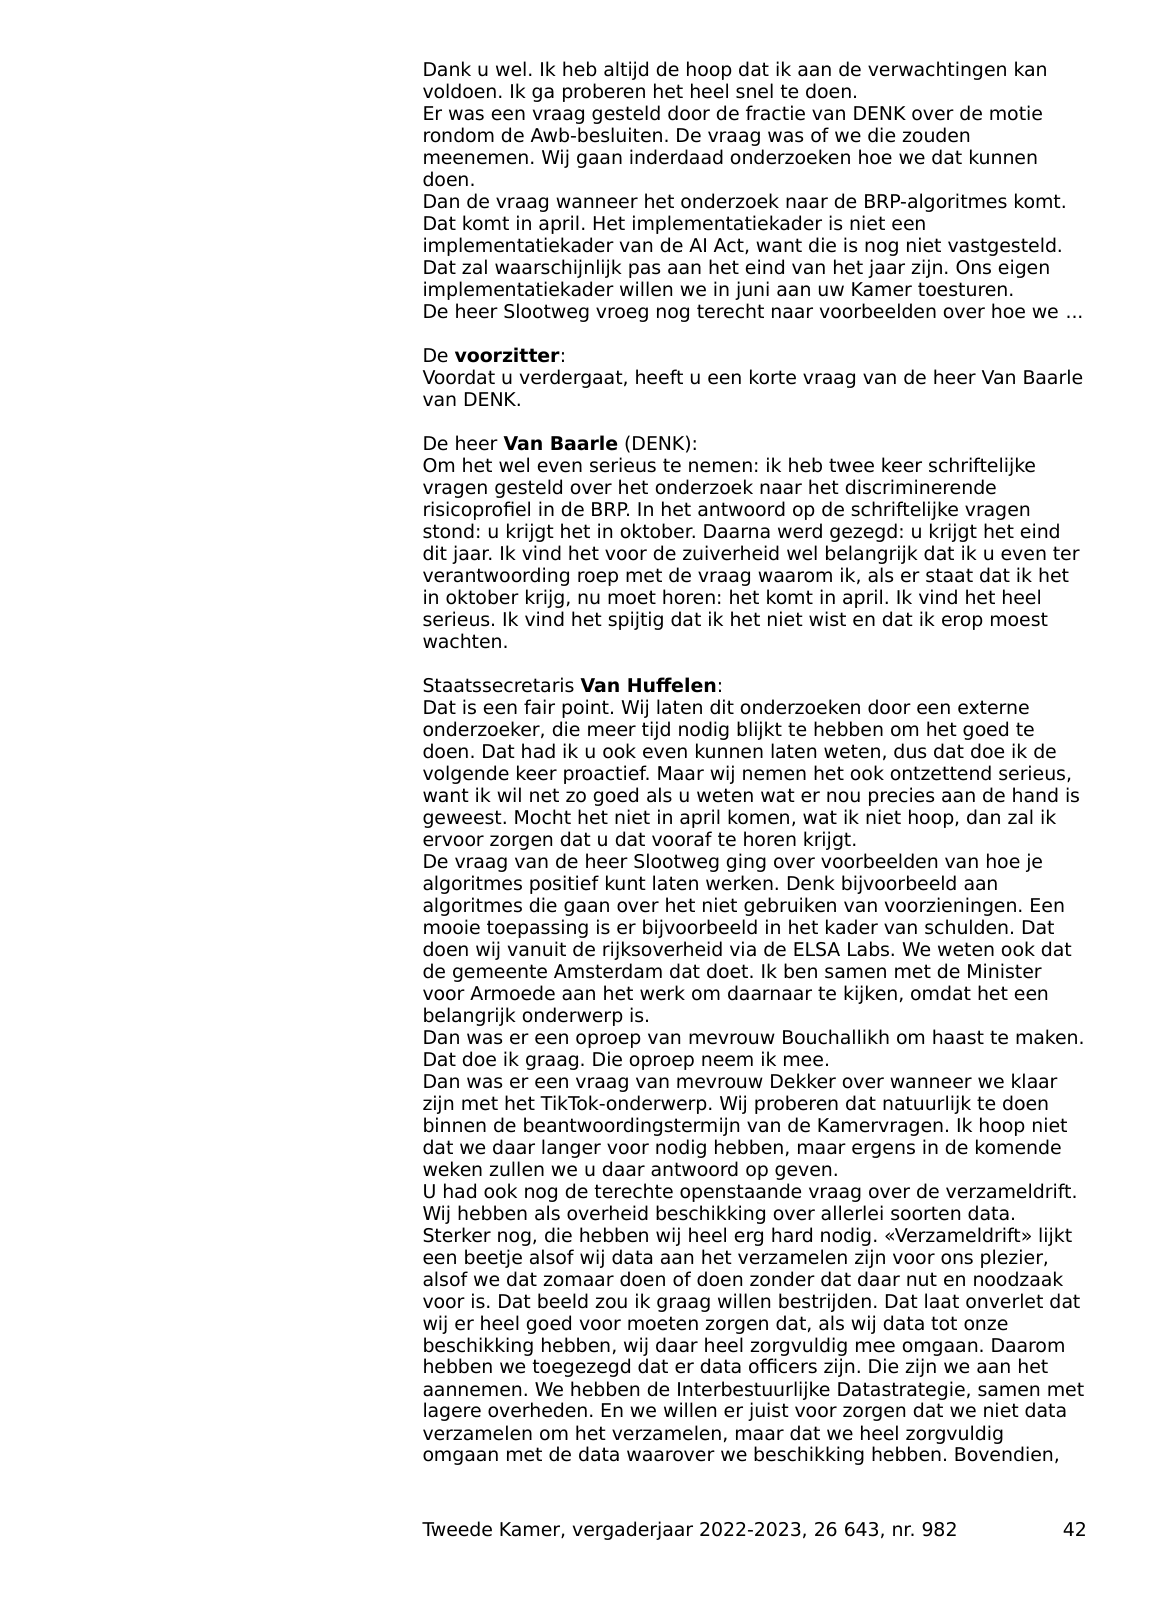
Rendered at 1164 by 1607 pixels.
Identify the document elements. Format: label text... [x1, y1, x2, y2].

text De voorzitter: [422, 345, 1087, 367]
text Er was een vraag gesteld door de fractie van DENK over de motie rondom de Awb-besluiten. De vraag was of we die zouden meenemen. Wij gaan inderdaad onderzoeken hoe we dat kunnen doen. [422, 103, 1087, 191]
text Om het wel even serieus te nemen: ik heb twee keer schriftelijke vragen gesteld over het onderzoek naar het discriminerende risicoprofiel in de BRP. In het antwoord op de schriftelijke vragen stond: u krijgt het in oktober. Daarna werd gezegd: u krijgt het eind dit jaar. Ik vind het voor de zuiverheid wel belangrijk dat ik u even ter verantwoording roep met de vraag waarom ik, als er staat dat ik het in oktober krijg, nu moet horen: het komt in april. Ik vind het heel serieus. Ik vind het spijtig dat ik het niet wist en dat ik erop moest wachten. [422, 455, 1087, 653]
text Voordat u verdergaat, heeft u een korte vraag van de heer Van Baarle van DENK. [422, 367, 1087, 411]
text De vraag van de heer Slootweg ging over voorbeelden van hoe je algoritmes positief kunt laten werken. Denk bijvoorbeeld aan algoritmes die gaan over het niet gebruiken van voorzieningen. Een mooie toepassing is er bijvoorbeeld in het kader van schulden. Dat doen wij vanuit de rijksoverheid via de ELSA Labs. We weten ook dat de gemeente Amsterdam dat doet. Ik ben samen met de Minister voor Armoede aan het werk om daarnaar te kijken, omdat het een belangrijk onderwerp is. [422, 851, 1087, 1027]
text De heer Van Baarle (DENK): [422, 433, 1087, 455]
text Dank u wel. Ik heb altijd de hoop dat ik aan de verwachtingen kan voldoen. Ik ga proberen het heel snel te doen. [422, 59, 1087, 103]
text U had ook nog de terechte openstaande vraag over de verzameldrift. Wij hebben als overheid beschikking over allerlei soorten data. Sterker nog, die hebben wij heel erg hard nodig. «Verzameldrift» lijkt een beetje alsof wij data aan het verzamelen zijn voor ons plezier, alsof we dat zomaar doen of doen zonder dat daar nut en noodzaak voor is. Dat beeld zou ik graag willen bestrijden. Dat laat onverlet dat wij er heel goed voor moeten zorgen dat, als wij data tot onze beschikking hebben, wij daar heel zorgvuldig mee omgaan. Daarom hebben we toegezegd dat er data officers zijn. Die zijn we aan het aannemen. We hebben de Interbestuurlijke Datastrategie, samen met lagere overheden. En we willen er juist voor zorgen dat we niet data verzamelen om het verzamelen, maar dat we heel zorgvuldig omgaan met de data waarover we beschikking hebben. Bovendien, [422, 1181, 1087, 1466]
text De heer Slootweg vroeg nog terecht naar voorbeelden over hoe we ... [422, 301, 1087, 323]
text Staatssecretaris Van Huffelen: [422, 675, 1087, 697]
text Dan was er een vraag van mevrouw Dekker over wanneer we klaar zijn met het TikTok-onderwerp. Wij proberen dat natuurlijk te doen binnen de beantwoordingstermijn van de Kamervragen. Ik hoop niet dat we daar langer voor nodig hebben, maar ergens in de komende weken zullen we u daar antwoord op geven. [422, 1071, 1087, 1181]
text Dan de vraag wanneer het onderzoek naar de BRP-algoritmes komt. Dat komt in april. Het implementatiekader is niet een implementatiekader van de AI Act, want die is nog niet vastgesteld. Dat zal waarschijnlijk pas aan het eind van het jaar zijn. Ons eigen implementatiekader willen we in juni aan uw Kamer toesturen. [422, 191, 1087, 301]
text Dat is een fair point. Wij laten dit onderzoeken door een externe onderzoeker, die meer tijd nodig blijkt te hebben om het goed te doen. Dat had ik u ook even kunnen laten weten, dus dat doe ik de volgende keer proactief. Maar wij nemen het ook ontzettend serieus, want ik wil net zo goed als u weten wat er nou precies aan de hand is geweest. Mocht het niet in april komen, wat ik niet hoop, dan zal ik ervoor zorgen dat u dat vooraf te horen krijgt. [422, 697, 1087, 851]
text Dan was er een oproep van mevrouw Bouchallikh om haast te maken. Dat doe ik graag. Die oproep neem ik mee. [422, 1027, 1087, 1071]
